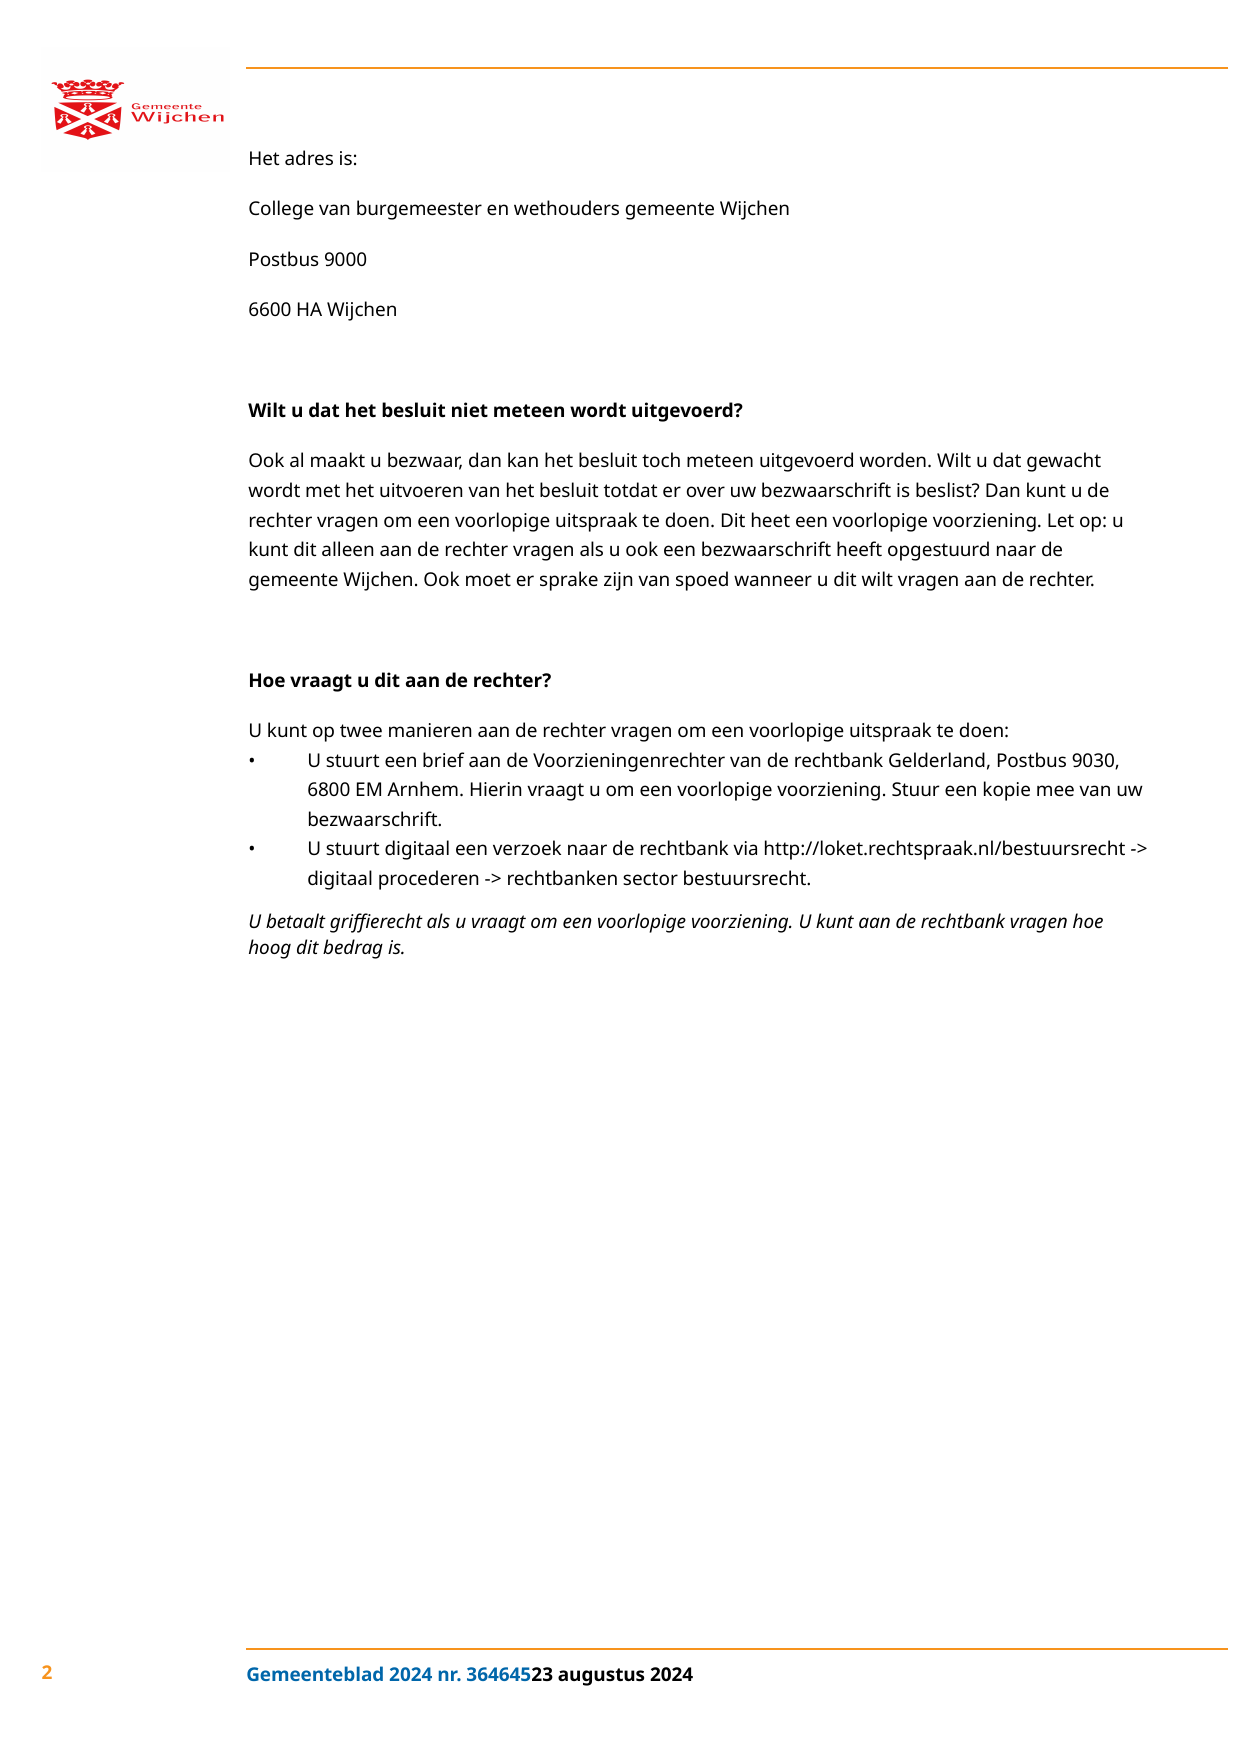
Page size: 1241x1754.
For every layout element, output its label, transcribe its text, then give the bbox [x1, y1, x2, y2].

text U betaalt griffierecht als u vraagt om een voorlopige voorziening. U kunt aan de rechtbank vragen hoe hoog dit bedrag is. [248, 908, 1152, 960]
text U kunt op twee manieren aan de rechter vragen om een voorlopige uitspraak te doen: [248, 717, 1152, 743]
text Wilt u dat het besluit niet meteen wordt uitgevoerd? [248, 397, 1152, 423]
text Postbus 9000 [248, 246, 1152, 272]
text 6600 HA Wijchen [248, 296, 1152, 322]
text Hoe vraagt u dit aan de rechter? [248, 667, 1152, 693]
list U stuurt een brief aan de Voorzieningenrechter van de rechtbank Gelderland, Postbus 9030, 6800 EM Arnhem. Hierin vraagt u om een voorlopige voorziening. Stuur een kopie mee van uw bezwaarschrift. [248, 747, 1152, 832]
text College van burgemeester en wethouders gemeente Wijchen [248, 196, 1152, 221]
list U stuurt digitaal een verzoek naar de rechtbank via http://loket.rechtspraak.nl/bestuursrecht -> digitaal procederen -> rechtbanken sector bestuursrecht. [248, 836, 1152, 891]
text Het adres is: [248, 145, 1152, 171]
text Ook al maakt u bezwaar, dan kan het besluit toch meteen uitgevoerd worden. Wilt u dat gewacht wordt met het uitvoeren van het besluit totdat er over uw bezwaarschrift is beslist? Dan kunt u de rechter vragen om een voorlopige uitspraak te doen. Dit heet een voorlopige voorziening. Let op: u kunt dit alleen aan de rechter vragen als u ook een bezwaarschrift heeft opgestuurd naar de gemeente Wijchen. Ook moet er sprake zijn van spoed wanneer u dit wilt vragen aan de rechter. [248, 448, 1152, 592]
picture [41, 47, 231, 172]
